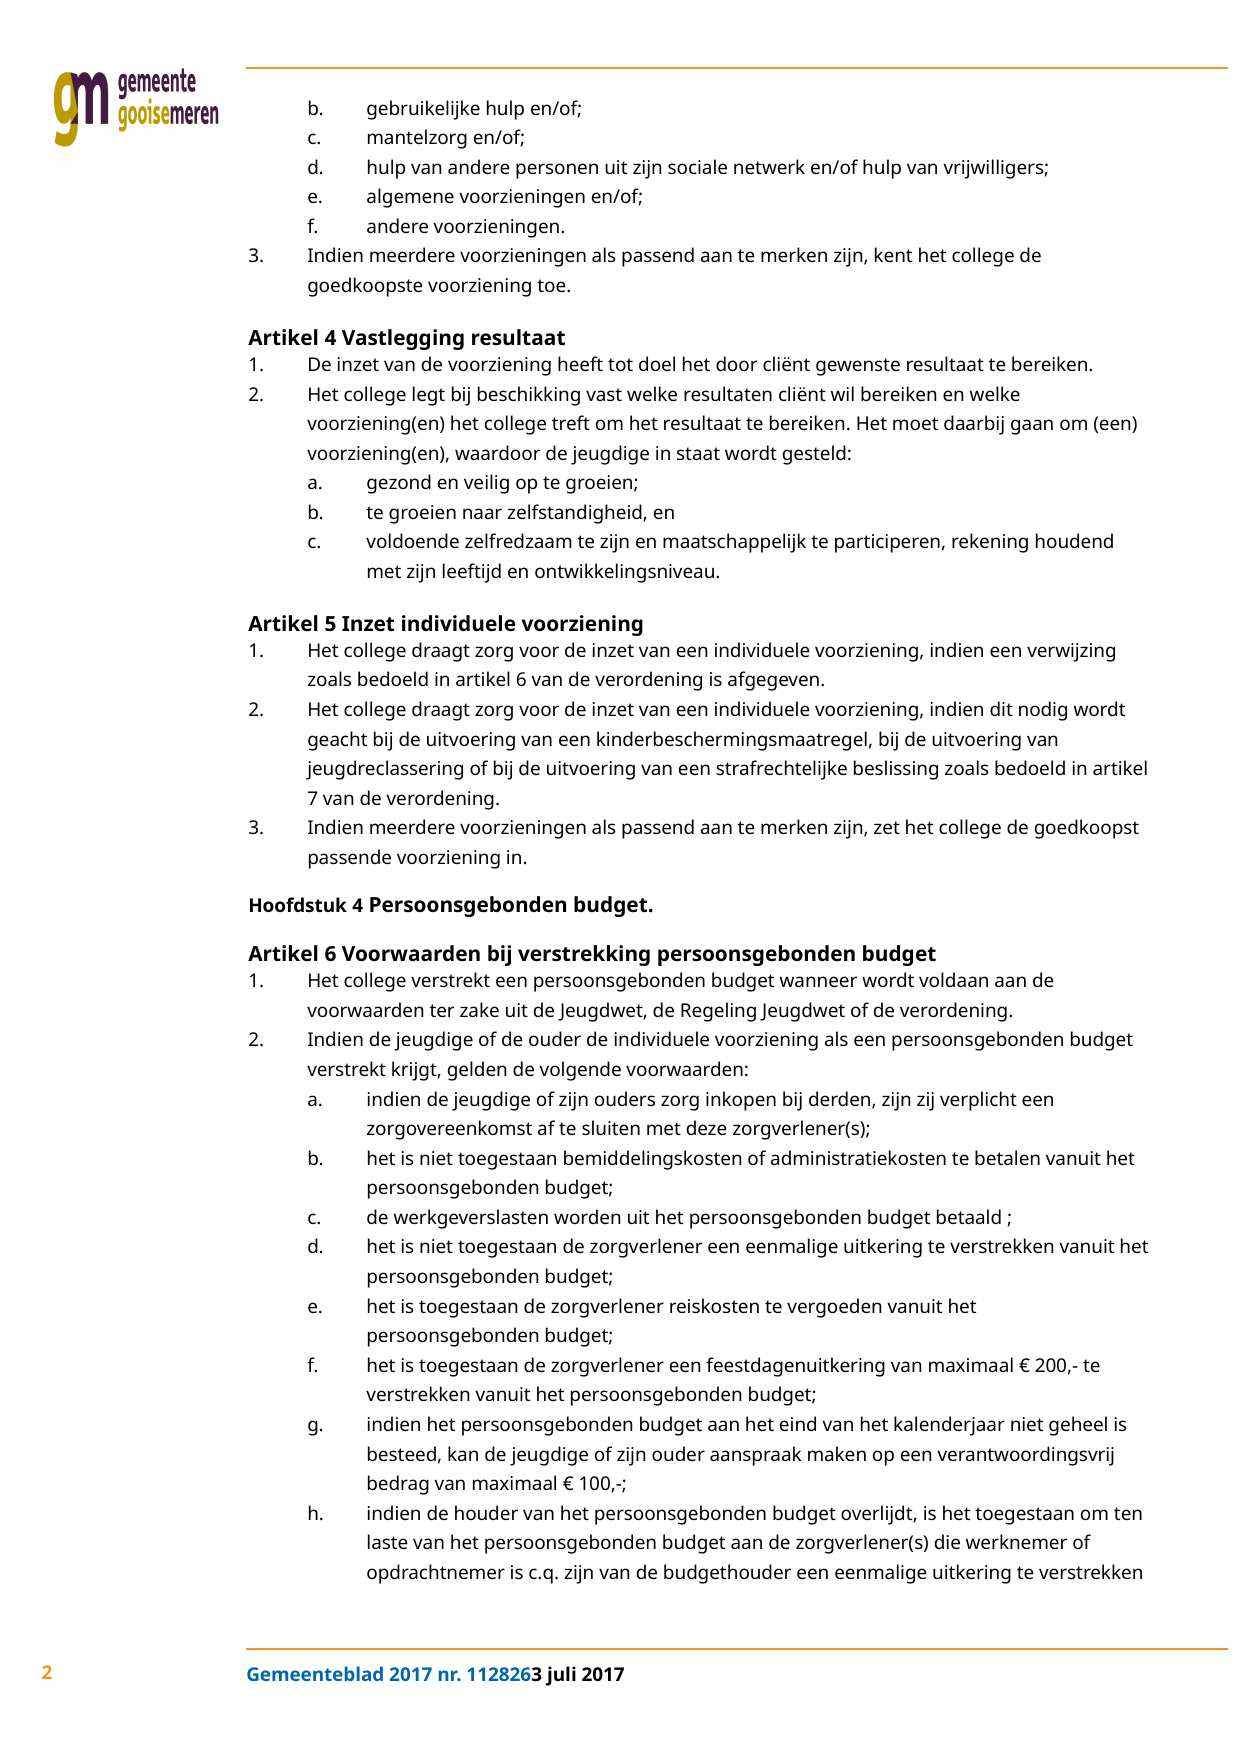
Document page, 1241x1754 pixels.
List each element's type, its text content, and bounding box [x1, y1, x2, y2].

list gebruikelijke hulp en/of; [307, 95, 1152, 121]
list het is toegestaan de zorgverlener reiskosten te vergoeden vanuit het persoonsgebonden budget; [307, 1293, 1152, 1348]
list het is niet toegestaan bemiddelingskosten of administratiekosten te betalen vanuit het persoonsgebonden budget; [307, 1145, 1152, 1200]
list algemene voorzieningen en/of; [307, 183, 1152, 209]
list de werkgeverslasten worden uit het persoonsgebonden budget betaald ; [307, 1204, 1152, 1230]
list Het college legt bij beschikking vast welke resultaten cliënt wil bereiken en welke voorziening(en) het college treft om het resultaat te bereiken. Het moet daarbij gaan om (een) voorziening(en), waardoor de jeugdige in staat wordt gesteld: [248, 381, 1152, 466]
list indien de jeugdige of zijn ouders zorg inkopen bij derden, zijn zij verplicht een zorgovereenkomst af te sluiten met deze zorgverlener(s); [307, 1086, 1152, 1141]
list indien het persoonsgebonden budget aan het eind van het kalenderjaar niet geheel is besteed, kan de jeugdige of zijn ouder aanspraak maken op een verantwoordingsvrij bedrag van maximaal € 100,-; [307, 1411, 1152, 1496]
list het is toegestaan de zorgverlener een feestdagenuitkering van maximaal € 200,- te verstrekken vanuit het persoonsgebonden budget; [307, 1352, 1152, 1407]
list Het college draagt zorg voor de inzet van een individuele voorziening, indien dit nodig wordt geacht bij de uitvoering van een kinderbeschermingsmaatregel, bij de uitvoering van jeugdreclassering of bij de uitvoering van een strafrechtelijke beslissing zoals bedoeld in artikel 7 van de verordening. [248, 696, 1152, 811]
list gezond en veilig op te groeien; [307, 469, 1152, 495]
text Artikel 5 Inzet individuele voorziening [248, 609, 1152, 637]
list te groeien naar zelfstandigheid, en [307, 499, 1152, 525]
list andere voorzieningen. [307, 213, 1152, 239]
list indien de houder van het persoonsgebonden budget overlijdt, is het toegestaan om ten laste van het persoonsgebonden budget aan de zorgverlener(s) die werknemer of opdrachtnemer is c.q. zijn van de budgethouder een eenmalige uitkering te verstrekken [307, 1500, 1152, 1585]
text Hoofdstuk 4 Persoonsgebonden budget. [248, 890, 1152, 918]
text Artikel 6 Voorwaarden bij verstrekking persoonsgebonden budget [248, 939, 1152, 967]
list Het college draagt zorg voor de inzet van een individuele voorziening, indien een verwijzing zoals bedoeld in artikel 6 van de verordening is afgegeven. [248, 637, 1152, 692]
text Artikel 4 Vastlegging resultaat [248, 323, 1152, 351]
list Het college verstrekt een persoonsgebonden budget wanneer wordt voldaan aan de voorwaarden ter zake uit de Jeugdwet, de Regeling Jeugdwet of de verordening. [248, 967, 1152, 1023]
list De inzet van de voorziening heeft tot doel het door cliënt gewenste resultaat te bereiken. [248, 351, 1152, 377]
list mantelzorg en/of; [307, 124, 1152, 150]
list Indien meerdere voorzieningen als passend aan te merken zijn, kent het college de goedkoopste voorziening toe. [248, 243, 1152, 298]
list het is niet toegestaan de zorgverlener een eenmalige uitkering te verstrekken vanuit het persoonsgebonden budget; [307, 1234, 1152, 1289]
list hulp van andere personen uit zijn sociale netwerk en/of hulp van vrijwilligers; [307, 154, 1152, 180]
list Indien de jeugdige of de ouder de individuele voorziening als een persoonsgebonden budget verstrekt krijgt, gelden de volgende voorwaarden: [248, 1027, 1152, 1082]
list voldoende zelfredzaam te zijn en maatschappelijk te participeren, rekening houdend met zijn leeftijd en ontwikkelingsniveau. [307, 529, 1152, 584]
list Indien meerdere voorzieningen als passend aan te merken zijn, zet het college de goedkoopst passende voorziening in. [248, 814, 1152, 870]
picture [41, 47, 231, 172]
